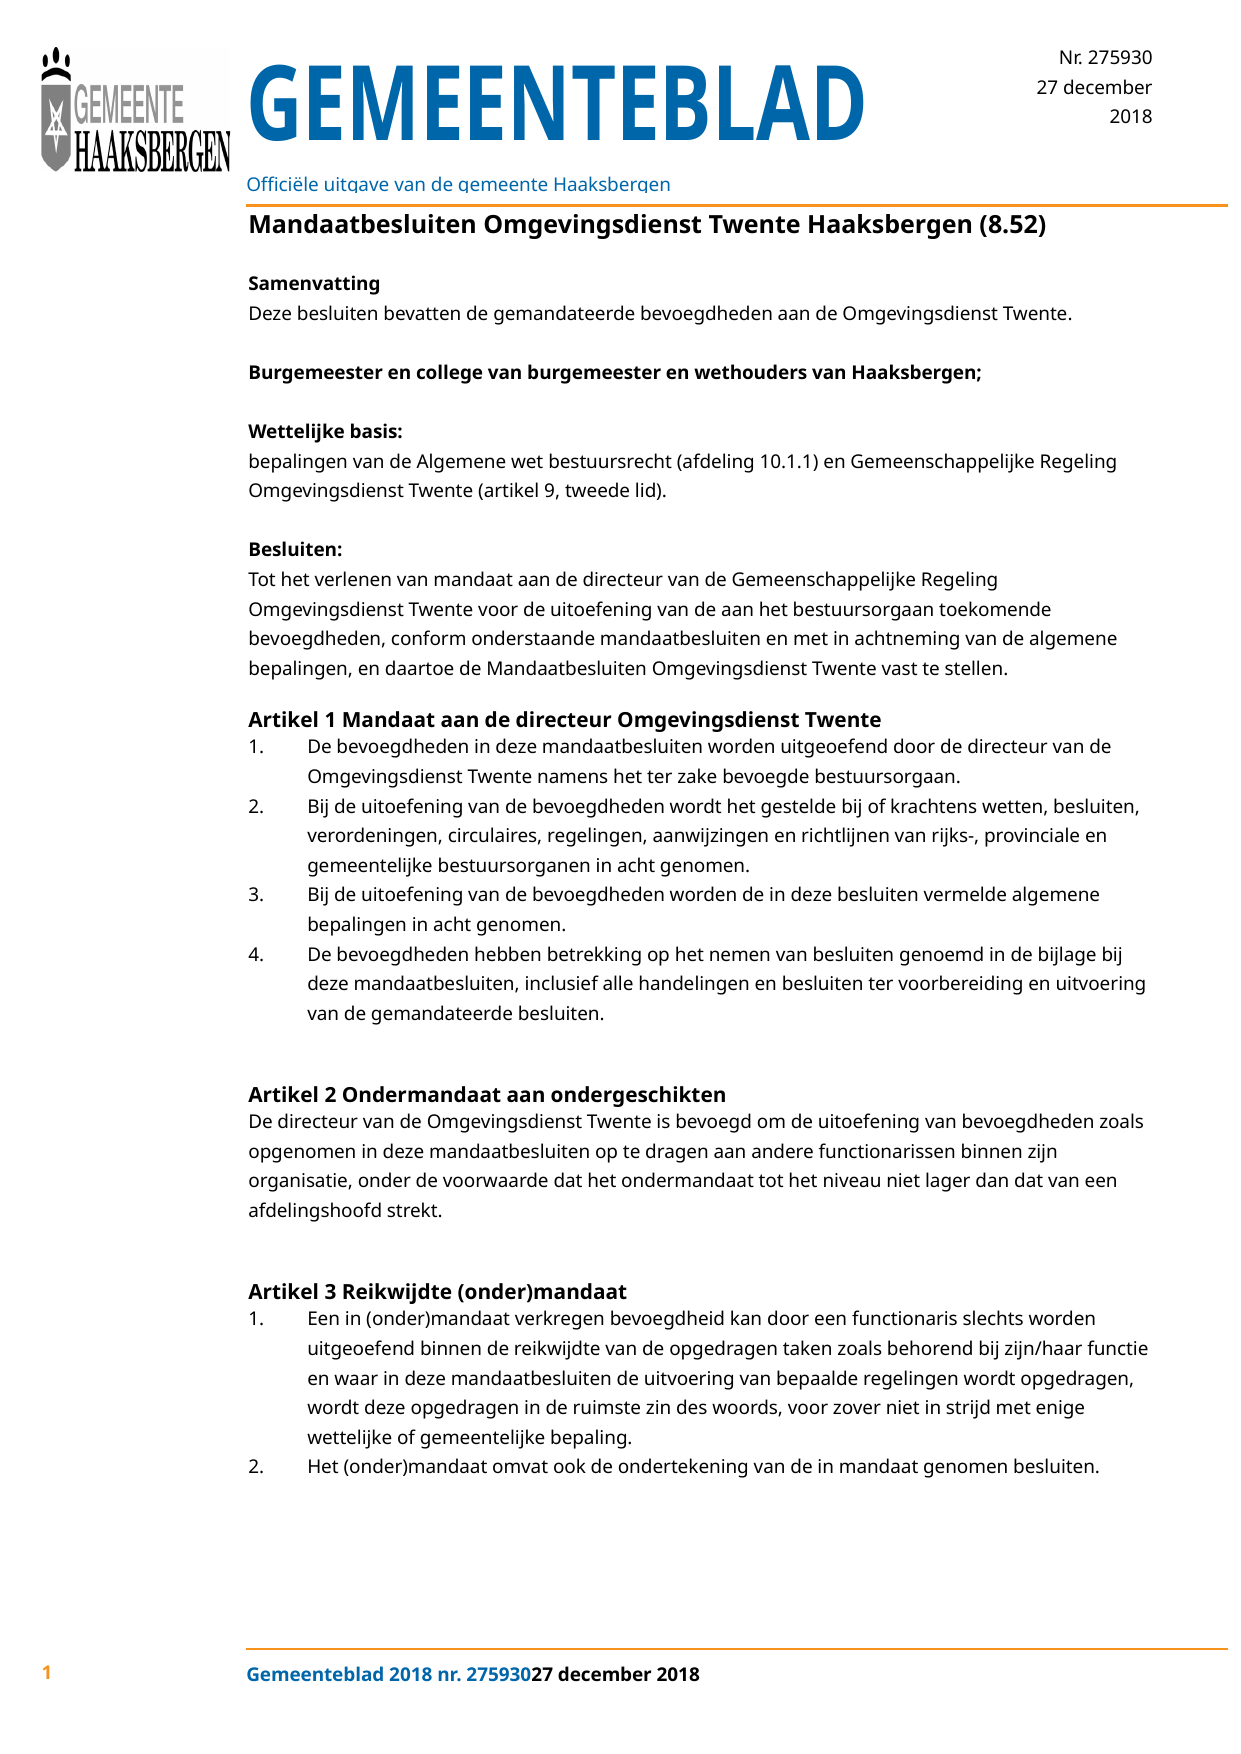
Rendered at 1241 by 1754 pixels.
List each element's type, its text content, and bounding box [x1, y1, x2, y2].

text Artikel 3 Reikwijdte (onder)mandaat [248, 1277, 1152, 1306]
text bepalingen van de Algemene wet bestuursrecht (afdeling 10.1.1) en Gemeenschappelijke Regeling Omgevingsdienst Twente (artikel 9, tweede lid). [248, 448, 1152, 503]
picture [41, 47, 231, 172]
text Tot het verlenen van mandaat aan de directeur van de Gemeenschappelijke Regeling Omgevingsdienst Twente voor de uitoefening van de aan het bestuursorgaan toekomende bevoegdheden, conform onderstaande mandaatbesluiten en met in achtneming van de algemene bepalingen, en daartoe de Mandaatbesluiten Omgevingsdienst Twente vast te stellen. [248, 566, 1152, 681]
list Het (onder)mandaat omvat ook de ondertekening van de in mandaat genomen besluiten. [248, 1453, 1152, 1479]
text Wettelijke basis: [248, 418, 1152, 444]
list De bevoegdheden hebben betrekking op het nemen van besluiten genoemd in de bijlage bij deze mandaatbesluiten, inclusief alle handelingen en besluiten ter voorbereiding en uitvoering van de gemandateerde besluiten. [248, 941, 1152, 1026]
text Mandaatbesluiten Omgevingsdienst Twente Haaksbergen (8.52) [248, 207, 1152, 241]
text Artikel 2 Ondermandaat aan ondergeschikten [248, 1080, 1152, 1108]
list Bij de uitoefening van de bevoegdheden wordt het gestelde bij of krachtens wetten, besluiten, verordeningen, circulaires, regelingen, aanwijzingen en richtlijnen van rijks-, provinciale en gemeentelijke bestuursorganen in acht genomen. [248, 793, 1152, 878]
list Een in (onder)mandaat verkregen bevoegdheid kan door een functionaris slechts worden uitgeoefend binnen de reikwijdte van de opgedragen taken zoals behorend bij zijn/haar functie en waar in deze mandaatbesluiten de uitvoering van bepaalde regelingen wordt opgedragen, wordt deze opgedragen in de ruimste zin des woords, voor zover niet in strijd met enige wettelijke of gemeentelijke bepaling. [248, 1306, 1152, 1450]
text Burgemeester en college van burgemeester en wethouders van Haaksbergen; [248, 359, 1152, 385]
text Deze besluiten bevatten de gemandateerde bevoegdheden aan de Omgevingsdienst Twente. [248, 300, 1152, 326]
text De directeur van de Omgevingsdienst Twente is bevoegd om de uitoefening van bevoegdheden zoals opgenomen in deze mandaatbesluiten op te dragen aan andere functionarissen binnen zijn organisatie, onder de voorwaarde dat het ondermandaat tot het niveau niet lager dan dat van een afdelingshoofd strekt. [248, 1108, 1152, 1223]
text Artikel 1 Mandaat aan de directeur Omgevingsdienst Twente [248, 705, 1152, 734]
text Besluiten: [248, 537, 1152, 562]
list De bevoegdheden in deze mandaatbesluiten worden uitgeoefend door de directeur van de Omgevingsdienst Twente namens het ter zake bevoegde bestuursorgaan. [248, 734, 1152, 789]
text Samenvatting [248, 270, 1152, 296]
list Bij de uitoefening van de bevoegdheden worden de in deze besluiten vermelde algemene bepalingen in acht genomen. [248, 882, 1152, 937]
